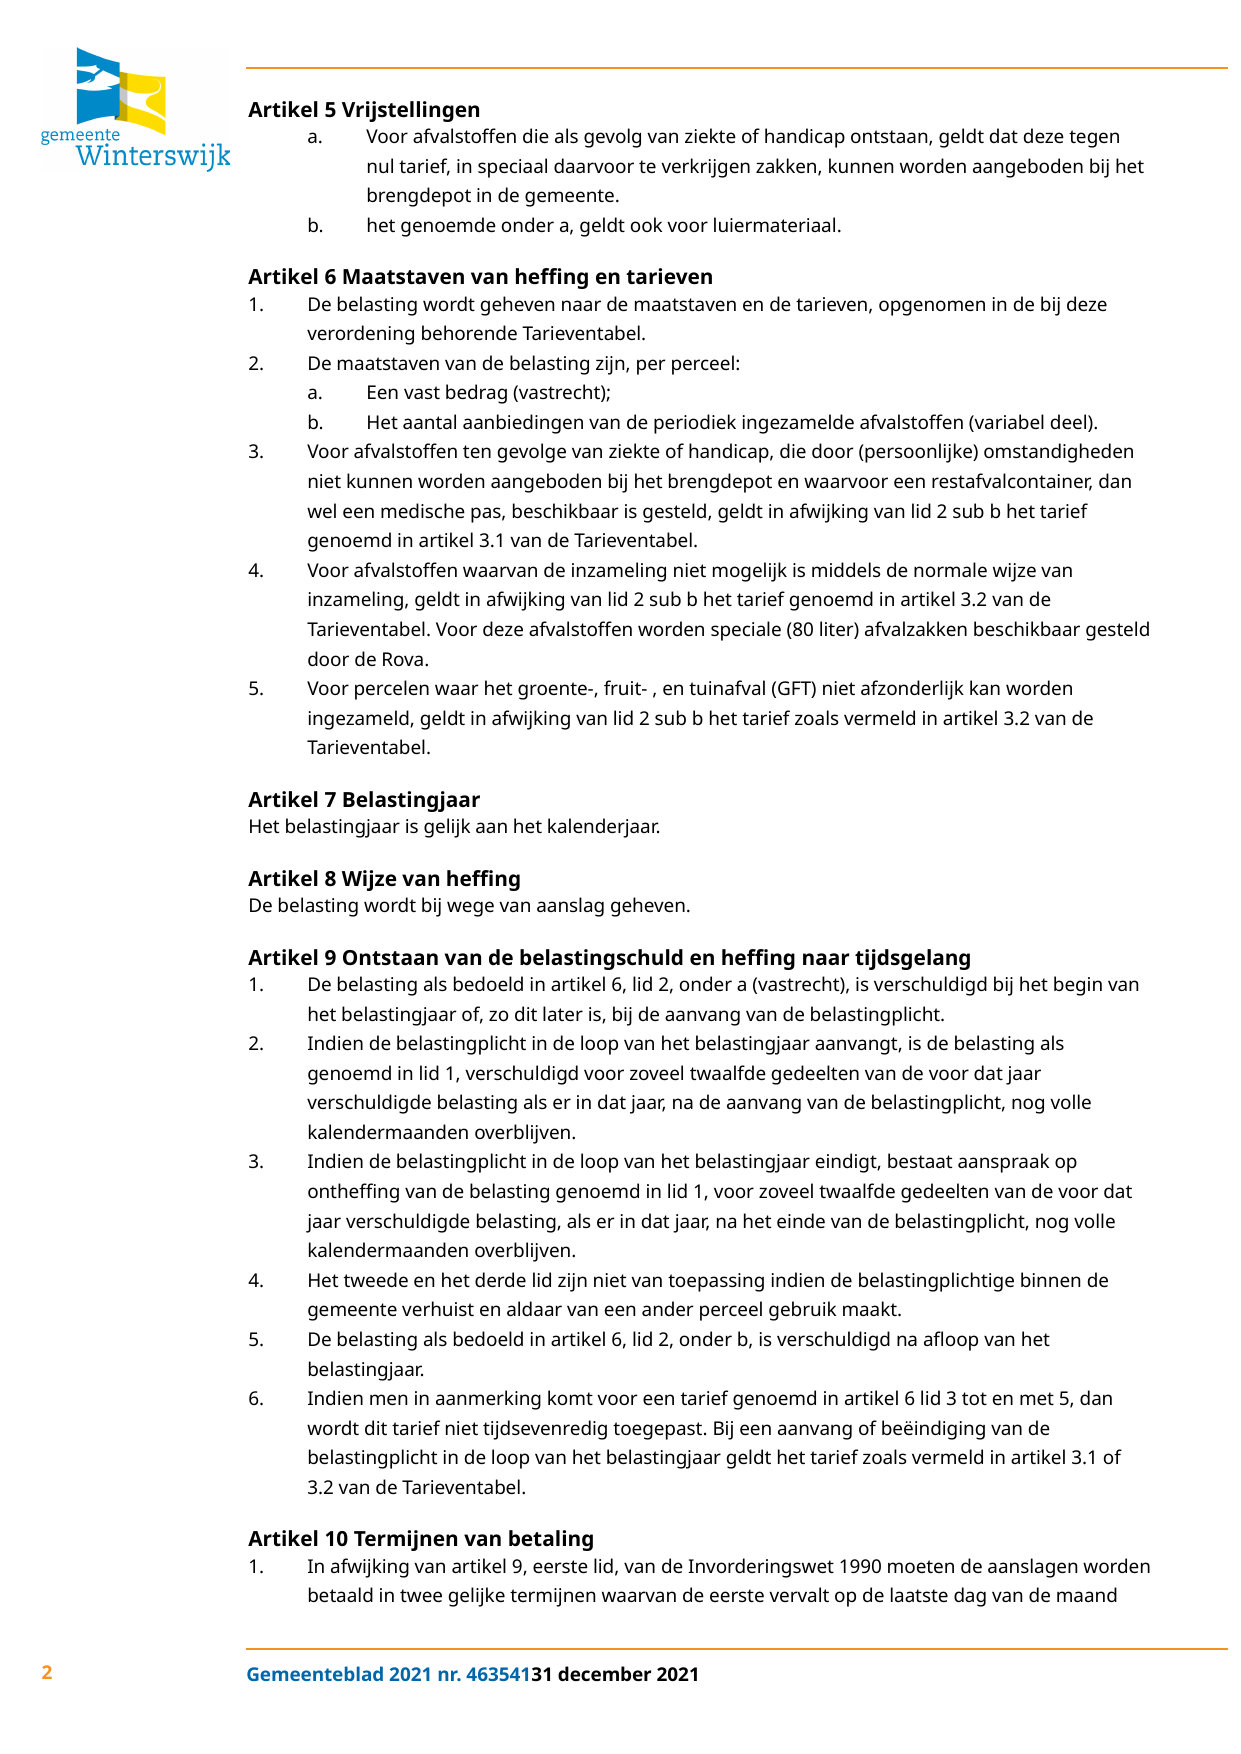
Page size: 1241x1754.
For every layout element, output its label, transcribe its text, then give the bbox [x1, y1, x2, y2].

text Het belastingjaar is gelijk aan het kalenderjaar. [248, 813, 1152, 839]
text Artikel 7 Belastingjaar [248, 785, 1152, 813]
list Voor afvalstoffen die als gevolg van ziekte of handicap ontstaan, geldt dat deze tegen nul tarief, in speciaal daarvoor te verkrijgen zakken, kunnen worden aangeboden bij het brengdepot in de gemeente. [307, 123, 1152, 208]
list De belasting wordt geheven naar de maatstaven en de tarieven, opgenomen in de bij deze verordening behorende Tarieventabel. [248, 291, 1152, 346]
list Indien de belastingplicht in de loop van het belastingjaar aanvangt, is de belasting als genoemd in lid 1, verschuldigd voor zoveel twaalfde gedeelten van de voor dat jaar verschuldigde belasting als er in dat jaar, na de aanvang van de belastingplicht, nog volle kalendermaanden overblijven. [248, 1030, 1152, 1145]
list Voor afvalstoffen waarvan de inzameling niet mogelijk is middels de normale wijze van inzameling, geldt in afwijking van lid 2 sub b het tarief genoemd in artikel 3.2 van de Tarieventabel. Voor deze afvalstoffen worden speciale (80 liter) afvalzakken beschikbaar gesteld door de Rova. [248, 557, 1152, 672]
text Artikel 8 Wijze van heffing [248, 864, 1152, 892]
text Artikel 10 Termijnen van betaling [248, 1524, 1152, 1553]
list Indien de belastingplicht in de loop van het belastingjaar eindigt, bestaat aanspraak op ontheffing van de belasting genoemd in lid 1, voor zoveel twaalfde gedeelten van de voor dat jaar verschuldigde belasting, als er in dat jaar, na het einde van de belastingplicht, nog volle kalendermaanden overblijven. [248, 1149, 1152, 1263]
list De belasting als bedoeld in artikel 6, lid 2, onder b, is verschuldigd na afloop van het belastingjaar. [248, 1326, 1152, 1381]
text Artikel 6 Maatstaven van heffing en tarieven [248, 262, 1152, 291]
text Artikel 5 Vrijstellingen [248, 95, 1152, 123]
picture [41, 47, 231, 172]
list Het aantal aanbiedingen van de periodiek ingezamelde afvalstoffen (variabel deel). [307, 409, 1152, 435]
list Indien men in aanmerking komt voor een tarief genoemd in artikel 6 lid 3 tot en met 5, dan wordt dit tarief niet tijdsevenredig toegepast. Bij een aanvang of beëindiging van de belastingplicht in de loop van het belastingjaar geldt het tarief zoals vermeld in artikel 3.1 of 3.2 van de Tarieventabel. [248, 1385, 1152, 1500]
list Voor afvalstoffen ten gevolge van ziekte of handicap, die door (persoonlijke) omstandigheden niet kunnen worden aangeboden bij het brengdepot en waarvoor een restafvalcontainer, dan wel een medische pas, beschikbaar is gesteld, geldt in afwijking van lid 2 sub b het tarief genoemd in artikel 3.1 van de Tarieventabel. [248, 439, 1152, 553]
list Voor percelen waar het groente-, fruit- , en tuinafval (GFT) niet afzonderlijk kan worden ingezameld, geldt in afwijking van lid 2 sub b het tarief zoals vermeld in artikel 3.2 van de Tarieventabel. [248, 675, 1152, 760]
text De belasting wordt bij wege van aanslag geheven. [248, 892, 1152, 918]
text Artikel 9 Ontstaan van de belastingschuld en heffing naar tijdsgelang [248, 943, 1152, 971]
picture [225, 153, 231, 162]
list De maatstaven van de belasting zijn, per perceel: [248, 350, 1152, 376]
list In afwijking van artikel 9, eerste lid, van de Invorderingswet 1990 moeten de aanslagen worden betaald in twee gelijke termijnen waarvan de eerste vervalt op de laatste dag van de maand [248, 1553, 1152, 1608]
list De belasting als bedoeld in artikel 6, lid 2, onder a (vastrecht), is verschuldigd bij het begin van het belastingjaar of, zo dit later is, bij de aanvang van de belastingplicht. [248, 971, 1152, 1026]
list het genoemde onder a, geldt ook voor luiermateriaal. [307, 212, 1152, 238]
list Het tweede en het derde lid zijn niet van toepassing indien de belastingplichtige binnen de gemeente verhuist en aldaar van een ander perceel gebruik maakt. [248, 1267, 1152, 1322]
list Een vast bedrag (vastrecht); [307, 379, 1152, 405]
